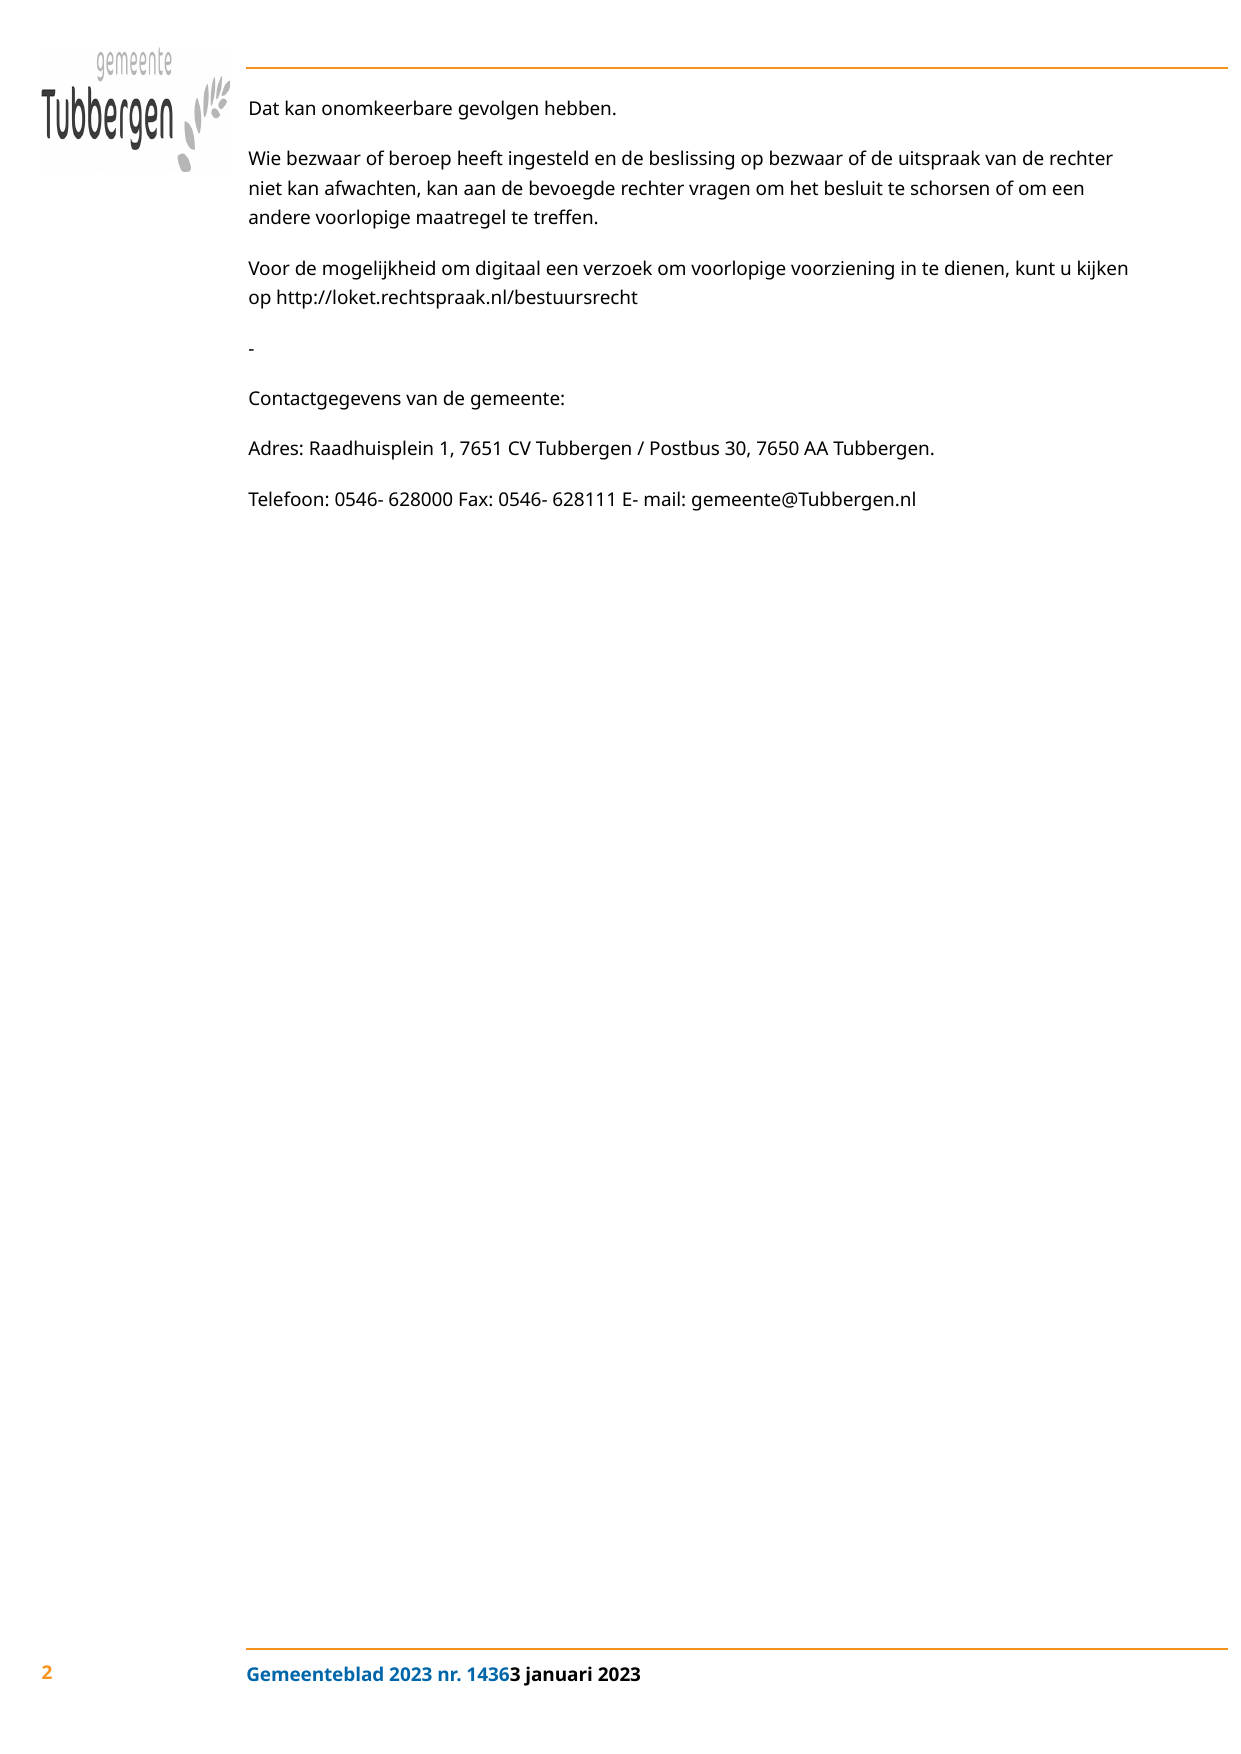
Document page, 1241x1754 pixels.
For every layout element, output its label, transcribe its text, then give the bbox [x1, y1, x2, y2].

text Voor de mogelijkheid om digitaal een verzoek om voorlopige voorziening in te dienen, kunt u kijken op http://loket.rechtspraak.nl/bestuursrecht [248, 255, 1152, 310]
text Telefoon: 0546- 628000 Fax: 0546- 628111 E- mail: gemeente@Tubbergen.nl [248, 486, 1152, 512]
text - [248, 335, 1152, 361]
text Adres: Raadhuisplein 1, 7651 CV Tubbergen / Postbus 30, 7650 AA Tubbergen. [248, 436, 1152, 461]
text Wie bezwaar of beroep heeft ingesteld en de beslissing op bezwaar of de uitspraak van de rechter niet kan afwachten, kan aan de bevoegde rechter vragen om het besluit te schorsen of om een andere voorlopige maatregel te treffen. [248, 145, 1152, 230]
picture [41, 47, 231, 172]
text Dat kan onomkeerbare gevolgen hebben. [248, 95, 1152, 121]
text Contactgegevens van de gemeente: [248, 385, 1152, 411]
